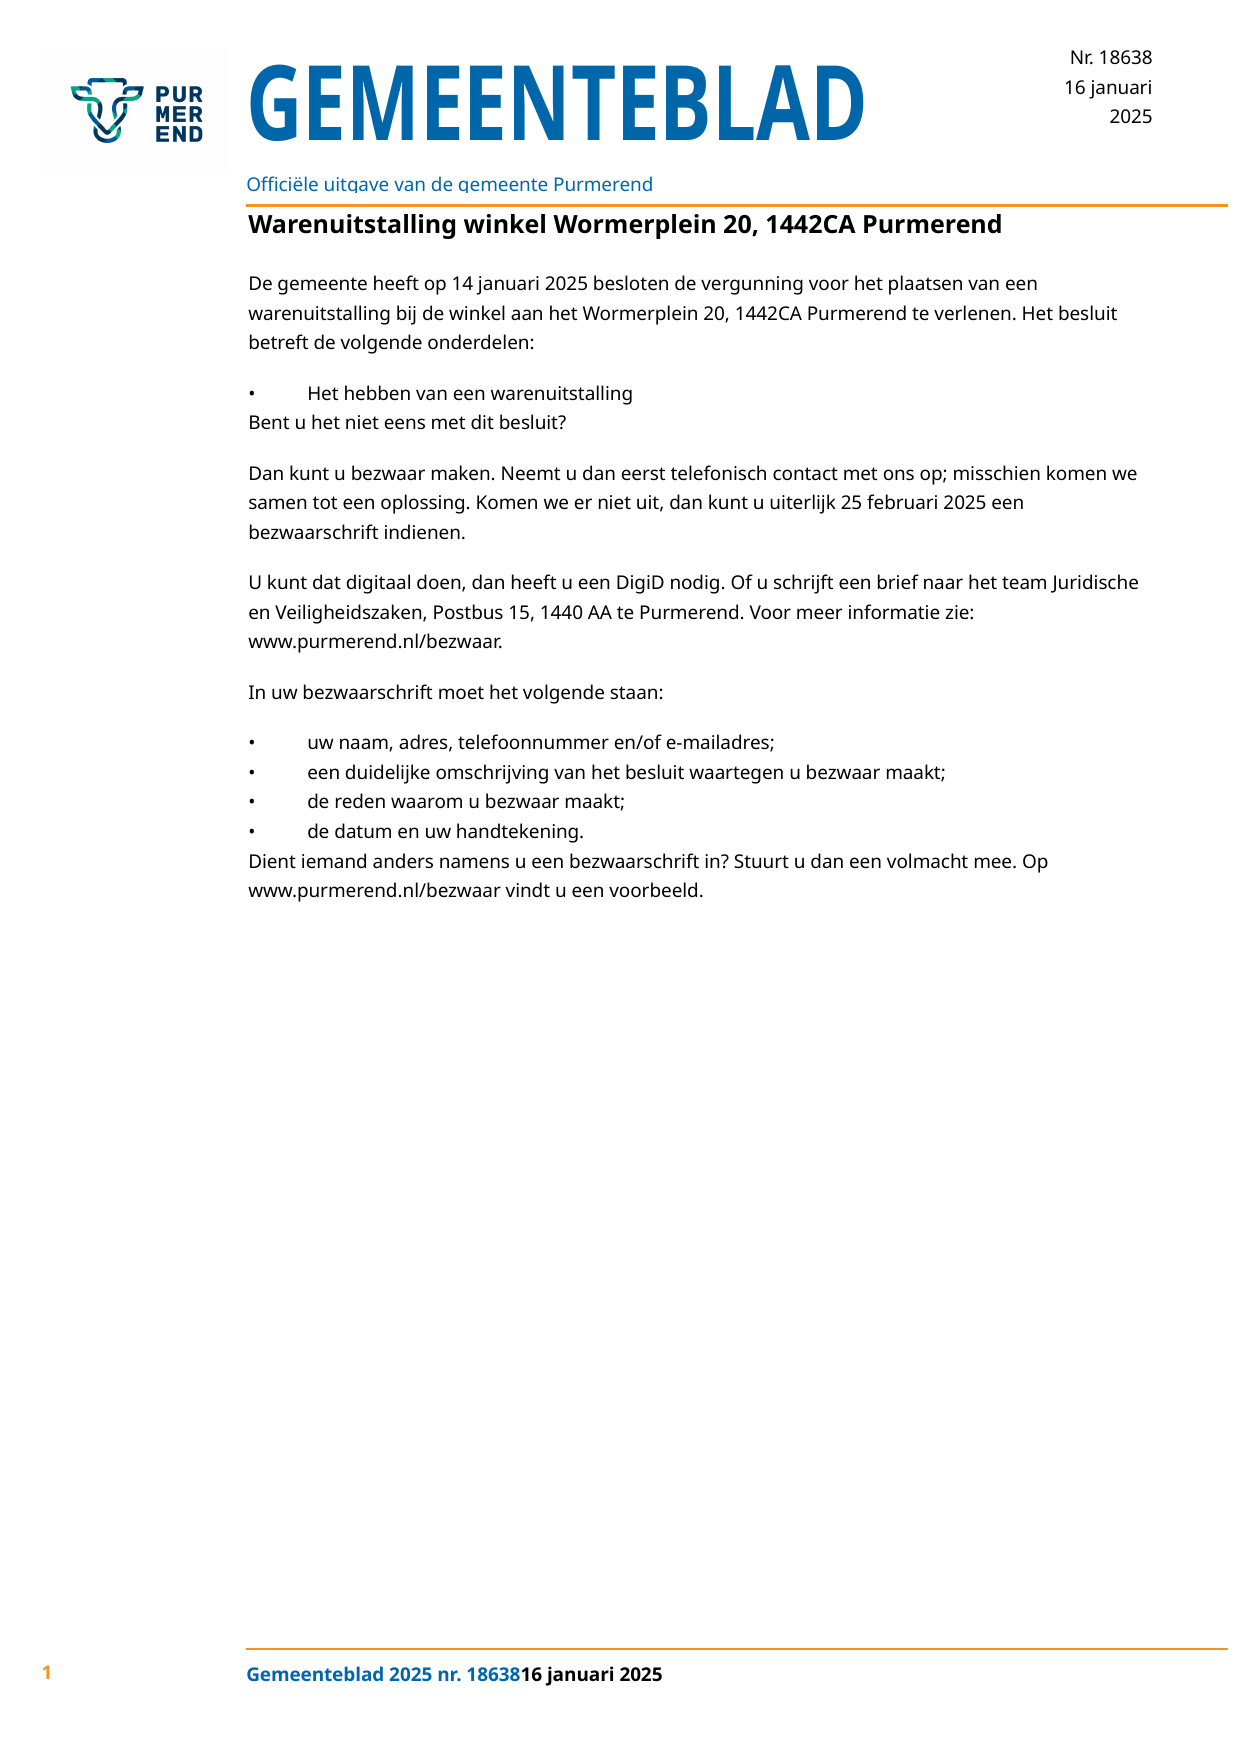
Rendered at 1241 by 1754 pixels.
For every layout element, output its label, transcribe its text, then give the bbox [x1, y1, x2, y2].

text Warenuitstalling winkel Wormerplein 20, 1442CA Purmerend [248, 207, 1152, 241]
text U kunt dat digitaal doen, dan heeft u een DigiD nodig. Of u schrijft een brief naar het team Juridische en Veiligheidszaken, Postbus 15, 1440 AA te Purmerend. Voor meer informatie zie: www.purmerend.nl/bezwaar. [248, 569, 1152, 654]
list een duidelijke omschrijving van het besluit waartegen u bezwaar maakt; [248, 759, 1152, 785]
list de reden waarom u bezwaar maakt; [248, 789, 1152, 814]
list uw naam, adres, telefoonnummer en/of e-mailadres; [248, 729, 1152, 755]
text De gemeente heeft op 14 januari 2025 besloten de vergunning voor het plaatsen van een warenuitstalling bij de winkel aan het Wormerplein 20, 1442CA Purmerend te verlenen. Het besluit betreft de volgende onderdelen: [248, 270, 1152, 355]
list de datum en uw handtekening. [248, 818, 1152, 844]
text Dan kunt u bezwaar maken. Neemt u dan eerst telefonisch contact met ons op; misschien komen we samen tot een oplossing. Komen we er niet uit, dan kunt u uiterlijk 25 februari 2025 een bezwaarschrift indienen. [248, 460, 1152, 545]
text In uw bezwaarschrift moet het volgende staan: [248, 679, 1152, 705]
text Dient iemand anders namens u een bezwaarschrift in? Stuurt u dan een volmacht mee. Op www.purmerend.nl/bezwaar vindt u een voorbeeld. [248, 848, 1152, 903]
text Bent u het niet eens met dit besluit? [248, 409, 1152, 435]
picture [41, 47, 231, 172]
list Het hebben van een warenuitstalling [248, 380, 1152, 406]
